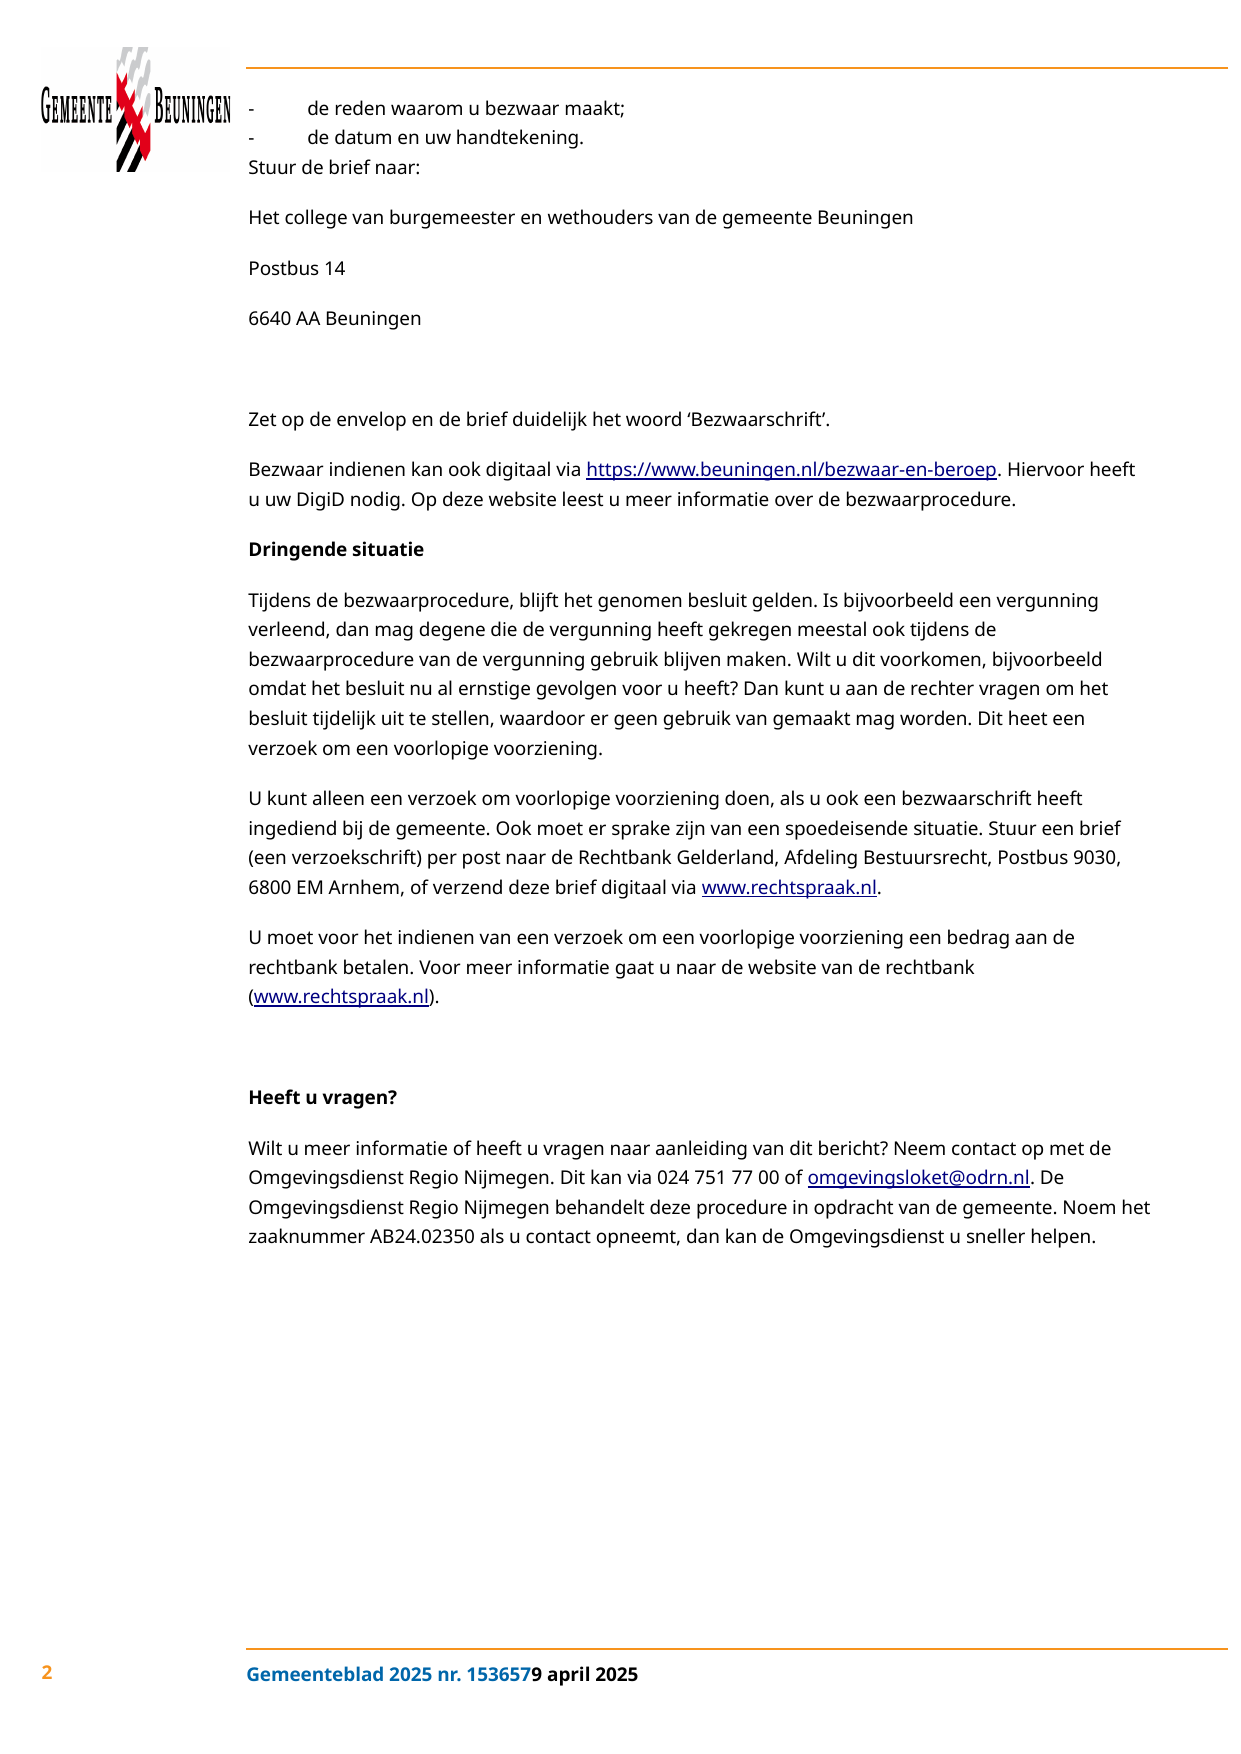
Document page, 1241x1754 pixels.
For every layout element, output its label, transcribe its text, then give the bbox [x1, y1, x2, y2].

text Heeft u vragen? [248, 1084, 1152, 1110]
list de reden waarom u bezwaar maakt; [248, 95, 1152, 121]
text U kunt alleen een verzoek om voorlopige voorziening doen, als u ook een bezwaarschrift heeft ingediend bij de gemeente. Ook moet er sprake zijn van een spoedeisende situatie. Stuur een brief (een verzoekschrift) per post naar de Rechtbank Gelderland, Afdeling Bestuursrecht, Postbus 9030, 6800 EM Arnhem, of verzend deze brief digitaal via www.rechtspraak.nl. [248, 785, 1152, 900]
text Tijdens de bezwaarprocedure, blijft het genomen besluit gelden. Is bijvoorbeeld een vergunning verleend, dan mag degene die de vergunning heeft gekregen meestal ook tijdens de bezwaarprocedure van de vergunning gebruik blijven maken. Wilt u dit voorkomen, bijvoorbeeld omdat het besluit nu al ernstige gevolgen voor u heeft? Dan kunt u aan de rechter vragen om het besluit tijdelijk uit te stellen, waardoor er geen gebruik van gemaakt mag worden. Dit heet een verzoek om een voorlopige voorziening. [248, 587, 1152, 761]
text U moet voor het indienen van een verzoek om een voorlopige voorziening een bedrag aan de rechtbank betalen. Voor meer informatie gaat u naar de website van de rechtbank (www.rechtspraak.nl). [248, 924, 1152, 1009]
text Dringende situatie [248, 536, 1152, 562]
text Stuur de brief naar: [248, 154, 1152, 180]
text Zet op de envelop en de brief duidelijk het woord ‘Bezwaarschrift’. [248, 406, 1152, 432]
text 6640 AA Beuningen [248, 305, 1152, 331]
text Bezwaar indienen kan ook digitaal via https://www.beuningen.nl/bezwaar-en-beroep. Hiervoor heeft u uw DigiD nodig. Op deze website leest u meer informatie over de bezwaarprocedure. [248, 456, 1152, 512]
text Wilt u meer informatie of heeft u vragen naar aanleiding van dit bericht? Neem contact op met de Omgevingsdienst Regio Nijmegen. Dit kan via 024 751 77 00 of omgevingsloket@odrn.nl. De Omgevingsdienst Regio Nijmegen behandelt deze procedure in opdracht van de gemeente. Noem het zaaknummer AB24.02350 als u contact opneemt, dan kan de Omgevingsdienst u sneller helpen. [248, 1135, 1152, 1249]
text Het college van burgemeester en wethouders van de gemeente Beuningen [248, 204, 1152, 230]
text Postbus 14 [248, 255, 1152, 281]
list de datum en uw handtekening. [248, 124, 1152, 150]
picture [41, 47, 231, 172]
